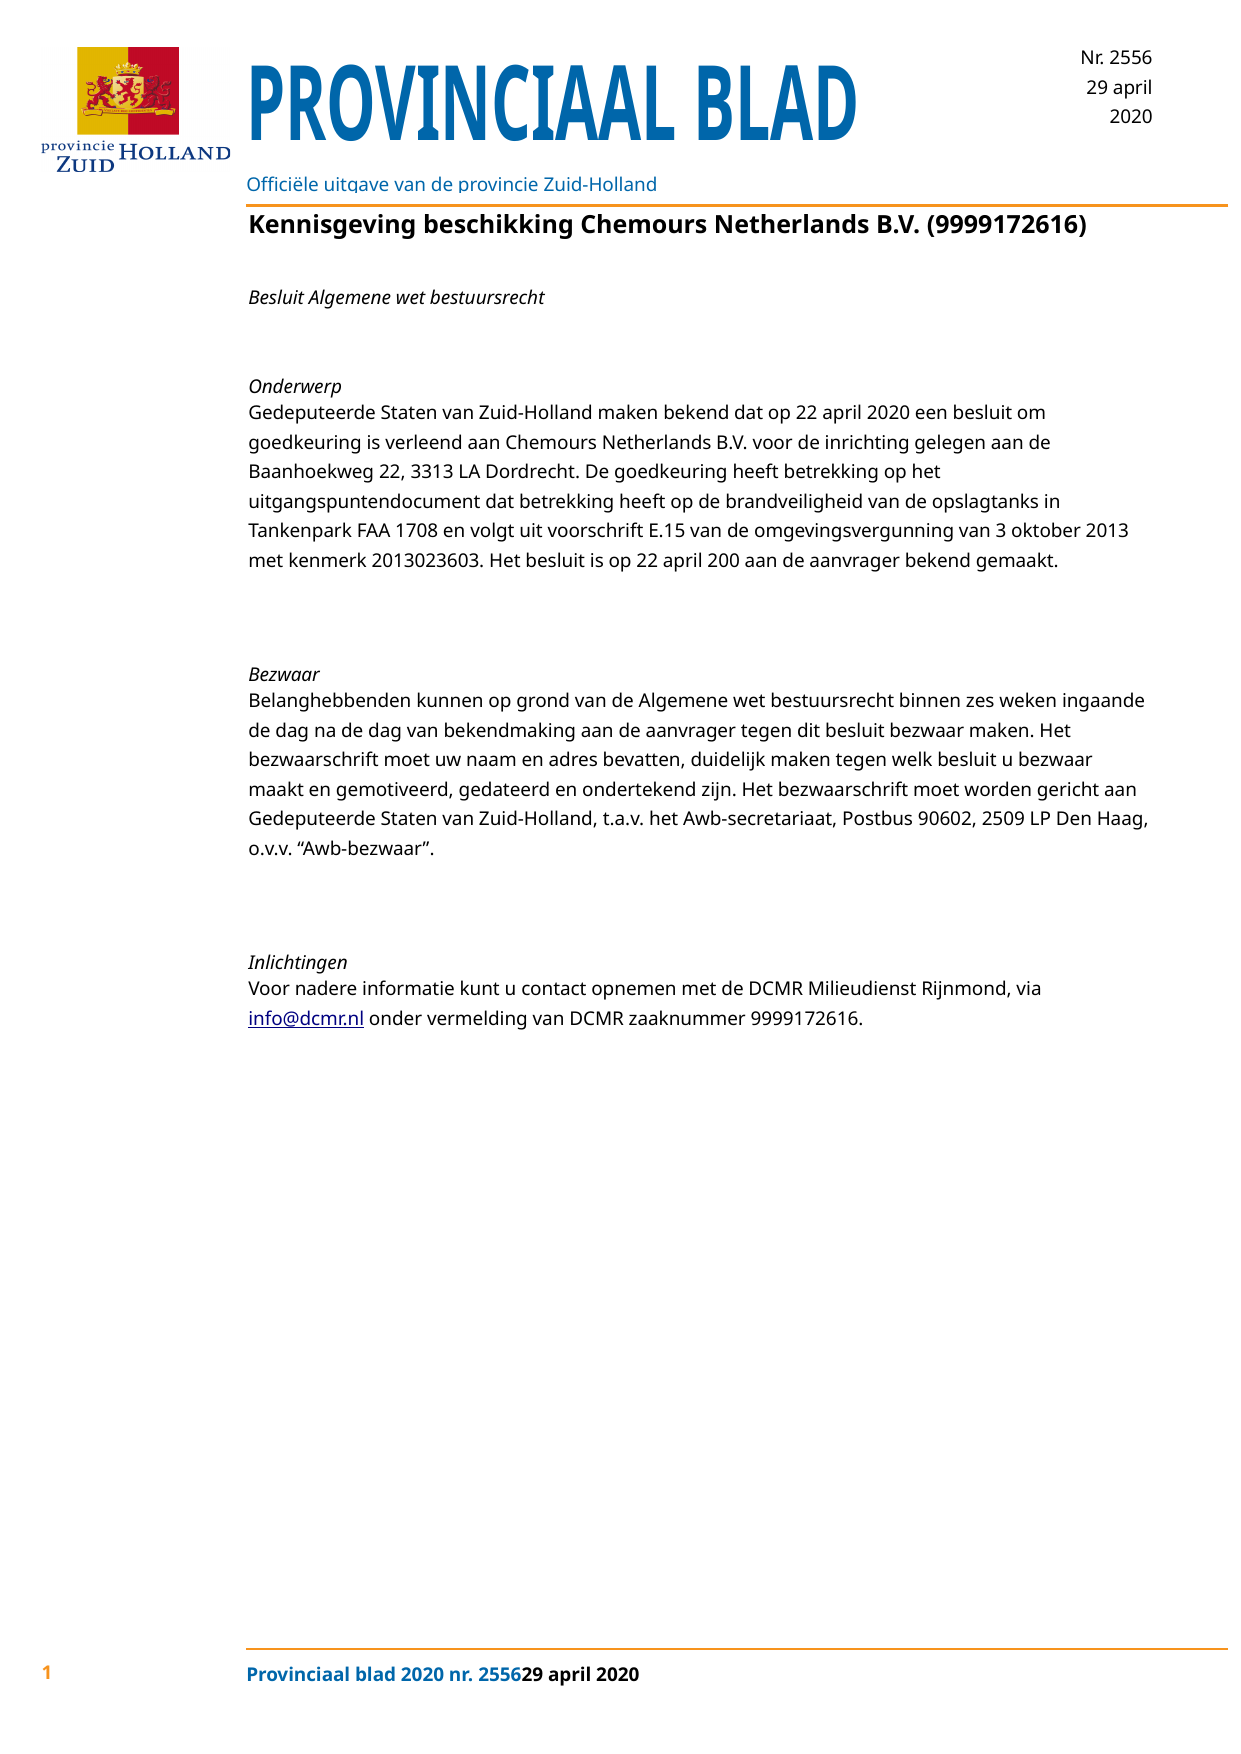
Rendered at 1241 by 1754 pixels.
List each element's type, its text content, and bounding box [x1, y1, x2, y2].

text Onderwerp [248, 373, 1152, 399]
text Belanghebbenden kunnen op grond van de Algemene wet bestuursrecht binnen zes weken ingaande de dag na de dag van bekendmaking aan de aanvrager tegen dit besluit bezwaar maken. Het bezwaarschrift moet uw naam en adres bevatten, duidelijk maken tegen welk besluit u bezwaar maakt en gemotiveerd, gedateerd en ondertekend zijn. Het bezwaarschrift moet worden gericht aan Gedeputeerde Staten van Zuid-Holland, t.a.v. het Awb-secretariaat, Postbus 90602, 2509 LP Den Haag, o.v.v. “Awb-bezwaar”. [248, 687, 1152, 861]
text Gedeputeerde Staten van Zuid-Holland maken bekend dat op 22 april 2020 een besluit om goedkeuring is verleend aan Chemours Netherlands B.V. voor de inrichting gelegen aan de Baanhoekweg 22, 3313 LA Dordrecht. De goedkeuring heeft betrekking op het uitgangspuntendocument dat betrekking heeft op de brandveiligheid van de opslagtanks in Tankenpark FAA 1708 en volgt uit voorschrift E.15 van de omgevingsvergunning van 3 oktober 2013 met kenmerk 2013023603. Het besluit is op 22 april 200 aan de aanvrager bekend gemaakt. [248, 399, 1152, 573]
text Kennisgeving beschikking Chemours Netherlands B.V. (9999172616) [248, 207, 1152, 241]
text Besluit Algemene wet bestuursrecht [248, 284, 1152, 309]
text Inlichtingen [248, 949, 1152, 975]
picture [41, 47, 231, 172]
text Bezwaar [248, 662, 1152, 687]
text Voor nadere informatie kunt u contact opnemen met de DCMR Milieudienst Rijnmond, via info@dcmr.nl onder vermelding van DCMR zaaknummer 9999172616. [248, 975, 1152, 1031]
